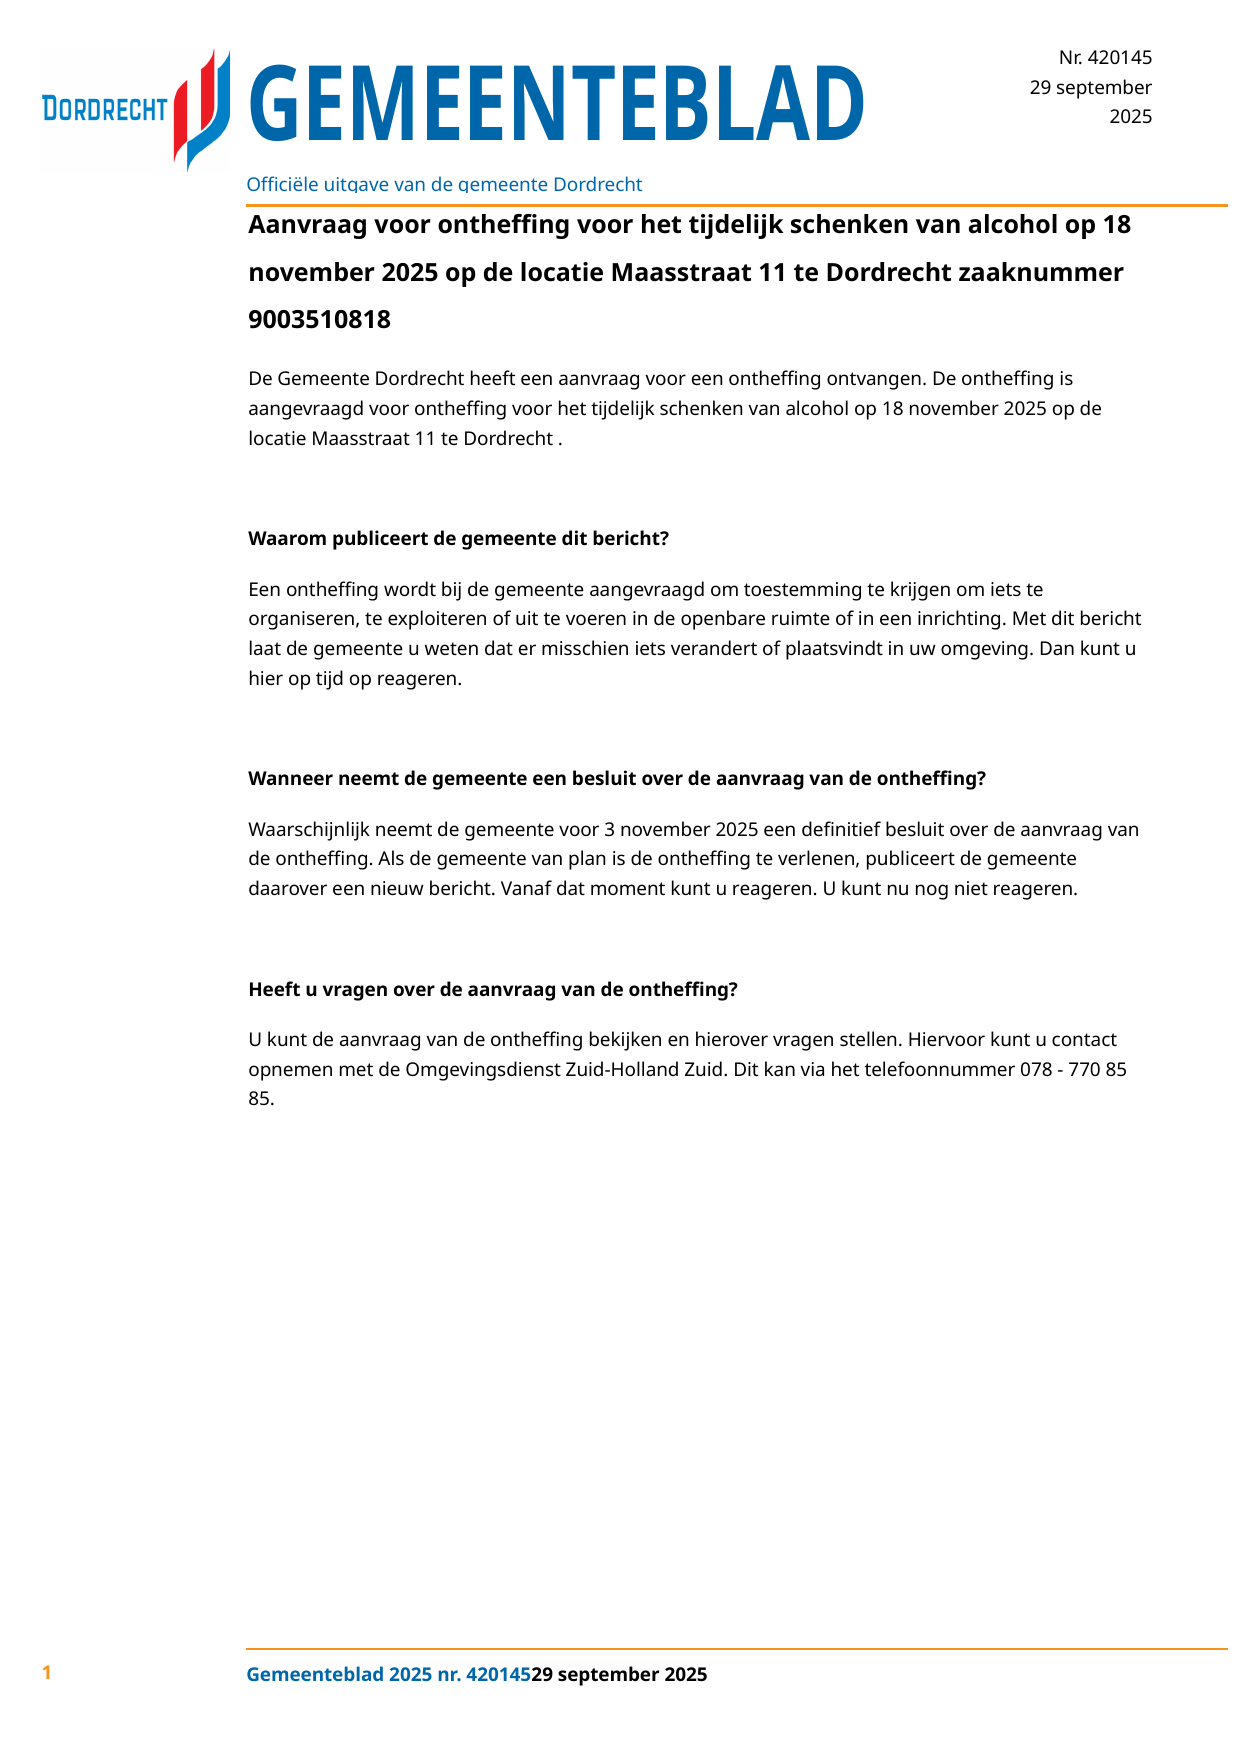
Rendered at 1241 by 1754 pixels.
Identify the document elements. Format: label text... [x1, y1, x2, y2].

text De Gemeente Dordrecht heeft een aanvraag voor een ontheffing ontvangen. De ontheffing is aangevraagd voor ontheffing voor het tijdelijk schenken van alcohol op 18 november 2025 op de locatie Maasstraat 11 te Dordrecht . [248, 366, 1152, 450]
text Aanvraag voor ontheffing voor het tijdelijk schenken van alcohol op 18 november 2025 op de locatie Maasstraat 11 te Dordrecht zaaknummer 9003510818 [248, 207, 1152, 336]
text U kunt de aanvraag van de ontheffing bekijken en hierover vragen stellen. Hiervoor kunt u contact opnemen met de Omgevingsdienst Zuid-Holland Zuid. Dit kan via het telefoonnummer 078 - 770 85 85. [248, 1026, 1152, 1111]
picture [41, 47, 231, 172]
text Een ontheffing wordt bij de gemeente aangevraagd om toestemming te krijgen om iets te organiseren, te exploiteren of uit te voeren in de openbare ruimte of in een inrichting. Met dit bericht laat de gemeente u weten dat er misschien iets verandert of plaatsvindt in uw omgeving. Dan kunt u hier op tijd op reageren. [248, 576, 1152, 690]
text Heeft u vragen over de aanvraag van de ontheffing? [248, 976, 1152, 1002]
text Waarom publiceert de gemeente dit bericht? [248, 526, 1152, 551]
text Waarschijnlijk neemt de gemeente voor 3 november 2025 een definitief besluit over de aanvraag van de ontheffing. Als de gemeente van plan is de ontheffing te verlenen, publiceert de gemeente daarover een nieuw bericht. Vanaf dat moment kunt u reageren. U kunt nu nog niet reageren. [248, 816, 1152, 901]
text Wanneer neemt de gemeente een besluit over de aanvraag van de ontheffing? [248, 766, 1152, 791]
